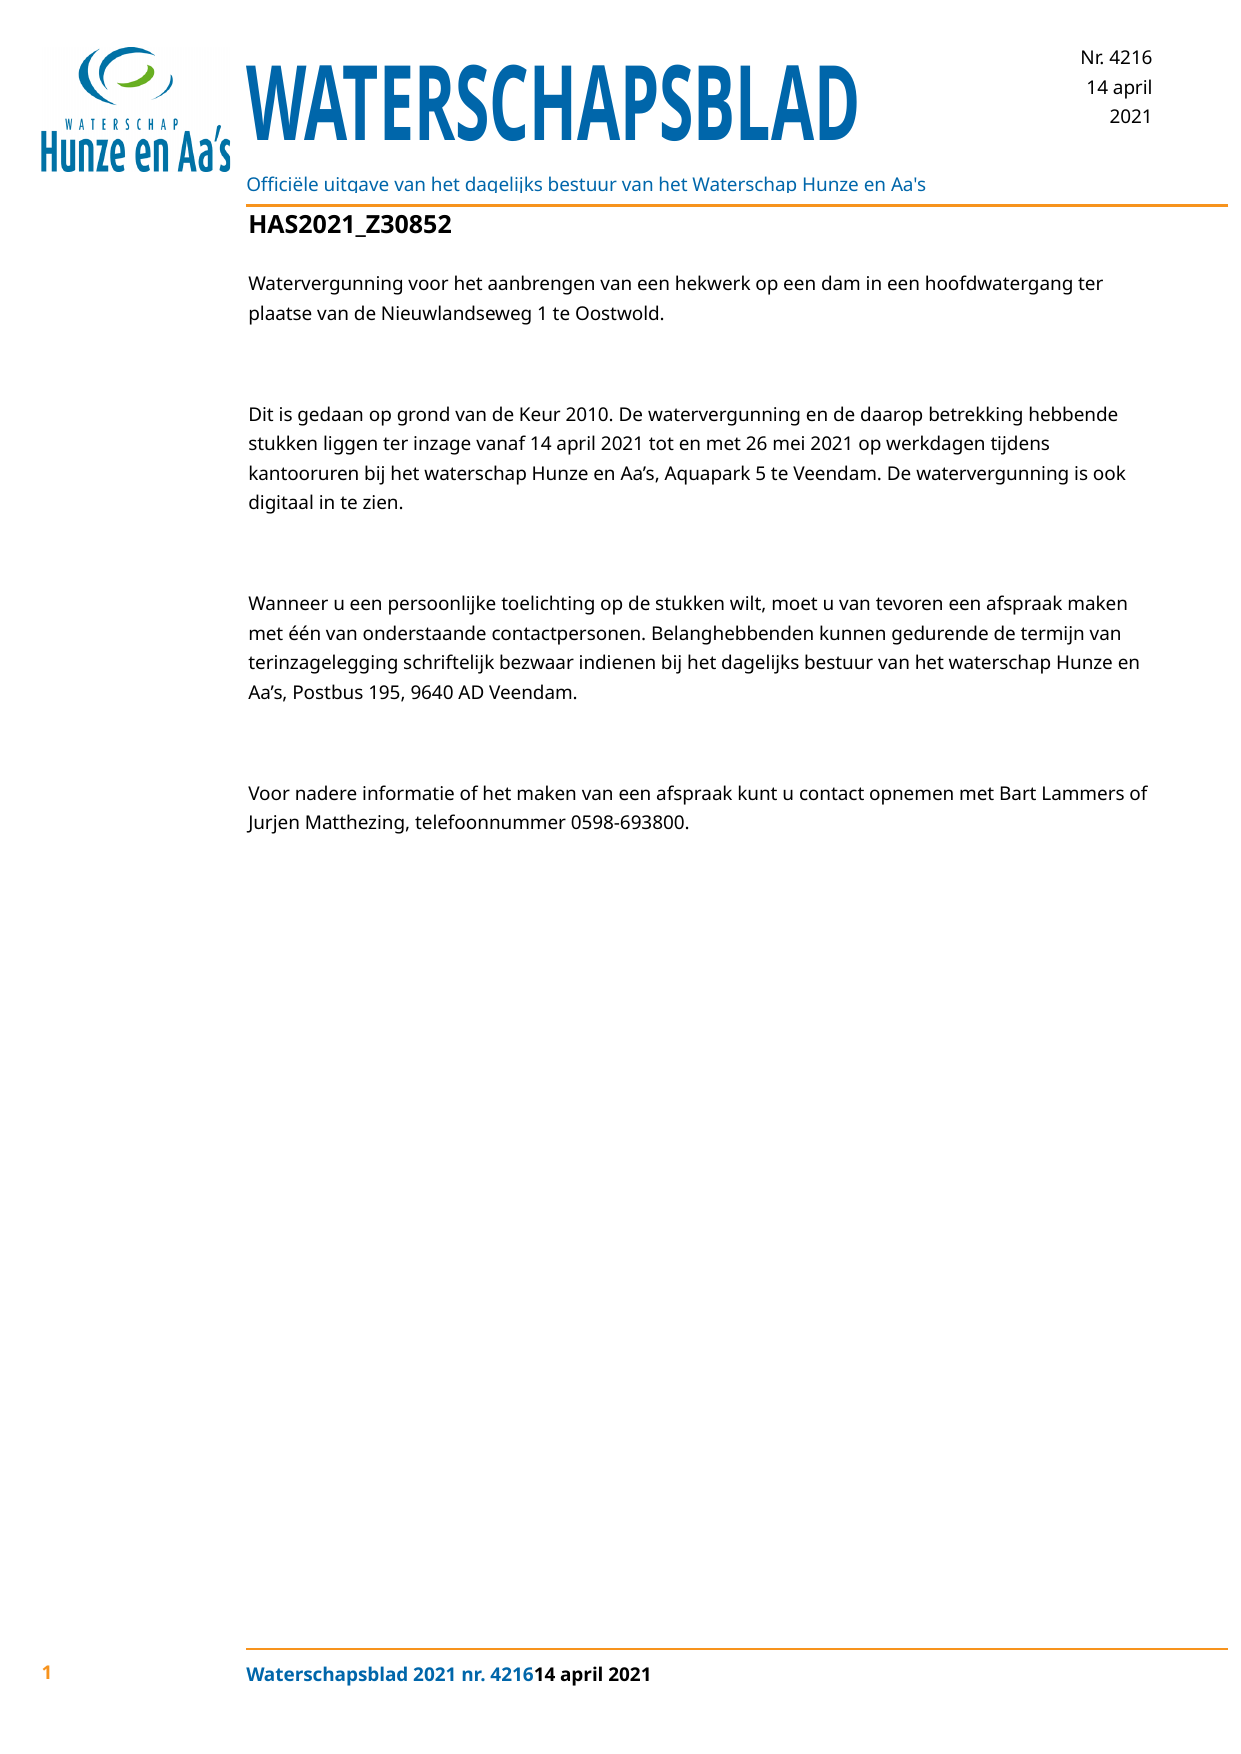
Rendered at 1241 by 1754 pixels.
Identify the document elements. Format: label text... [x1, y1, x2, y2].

text HAS2021_Z30852 [248, 207, 1152, 241]
text Watervergunning voor het aanbrengen van een hekwerk op een dam in een hoofdwatergang ter plaatse van de Nieuwlandseweg 1 te Oostwold. [248, 270, 1152, 326]
picture [47, 154, 51, 172]
picture [41, 47, 231, 172]
text Wanneer u een persoonlijke toelichting op de stukken wilt, moet u van tevoren een afspraak maken met één van onderstaande contactpersonen. Belanghebbenden kunnen gedurende de termijn van terinzagelegging schriftelijk bezwaar indienen bij het dagelijks bestuur van het waterschap Hunze en Aa’s, Postbus 195, 9640 AD Veendam. [248, 590, 1152, 705]
picture [183, 163, 191, 172]
text Dit is gedaan op grond van de Keur 2010. De watervergunning en de daarop betrekking hebbende stukken liggen ter inzage vanaf 14 april 2021 tot en met 26 mei 2021 op werkdagen tijdens kantooruren bij het waterschap Hunze en Aa’s, Aquapark 5 te Veendam. De watervergunning is ook digitaal in te zien. [248, 401, 1152, 515]
picture [226, 145, 231, 156]
text Voor nadere informatie of het maken van een afspraak kunt u contact opnemen met Bart Lammers of Jurjen Matthezing, telefoonnummer 0598-693800. [248, 780, 1152, 835]
